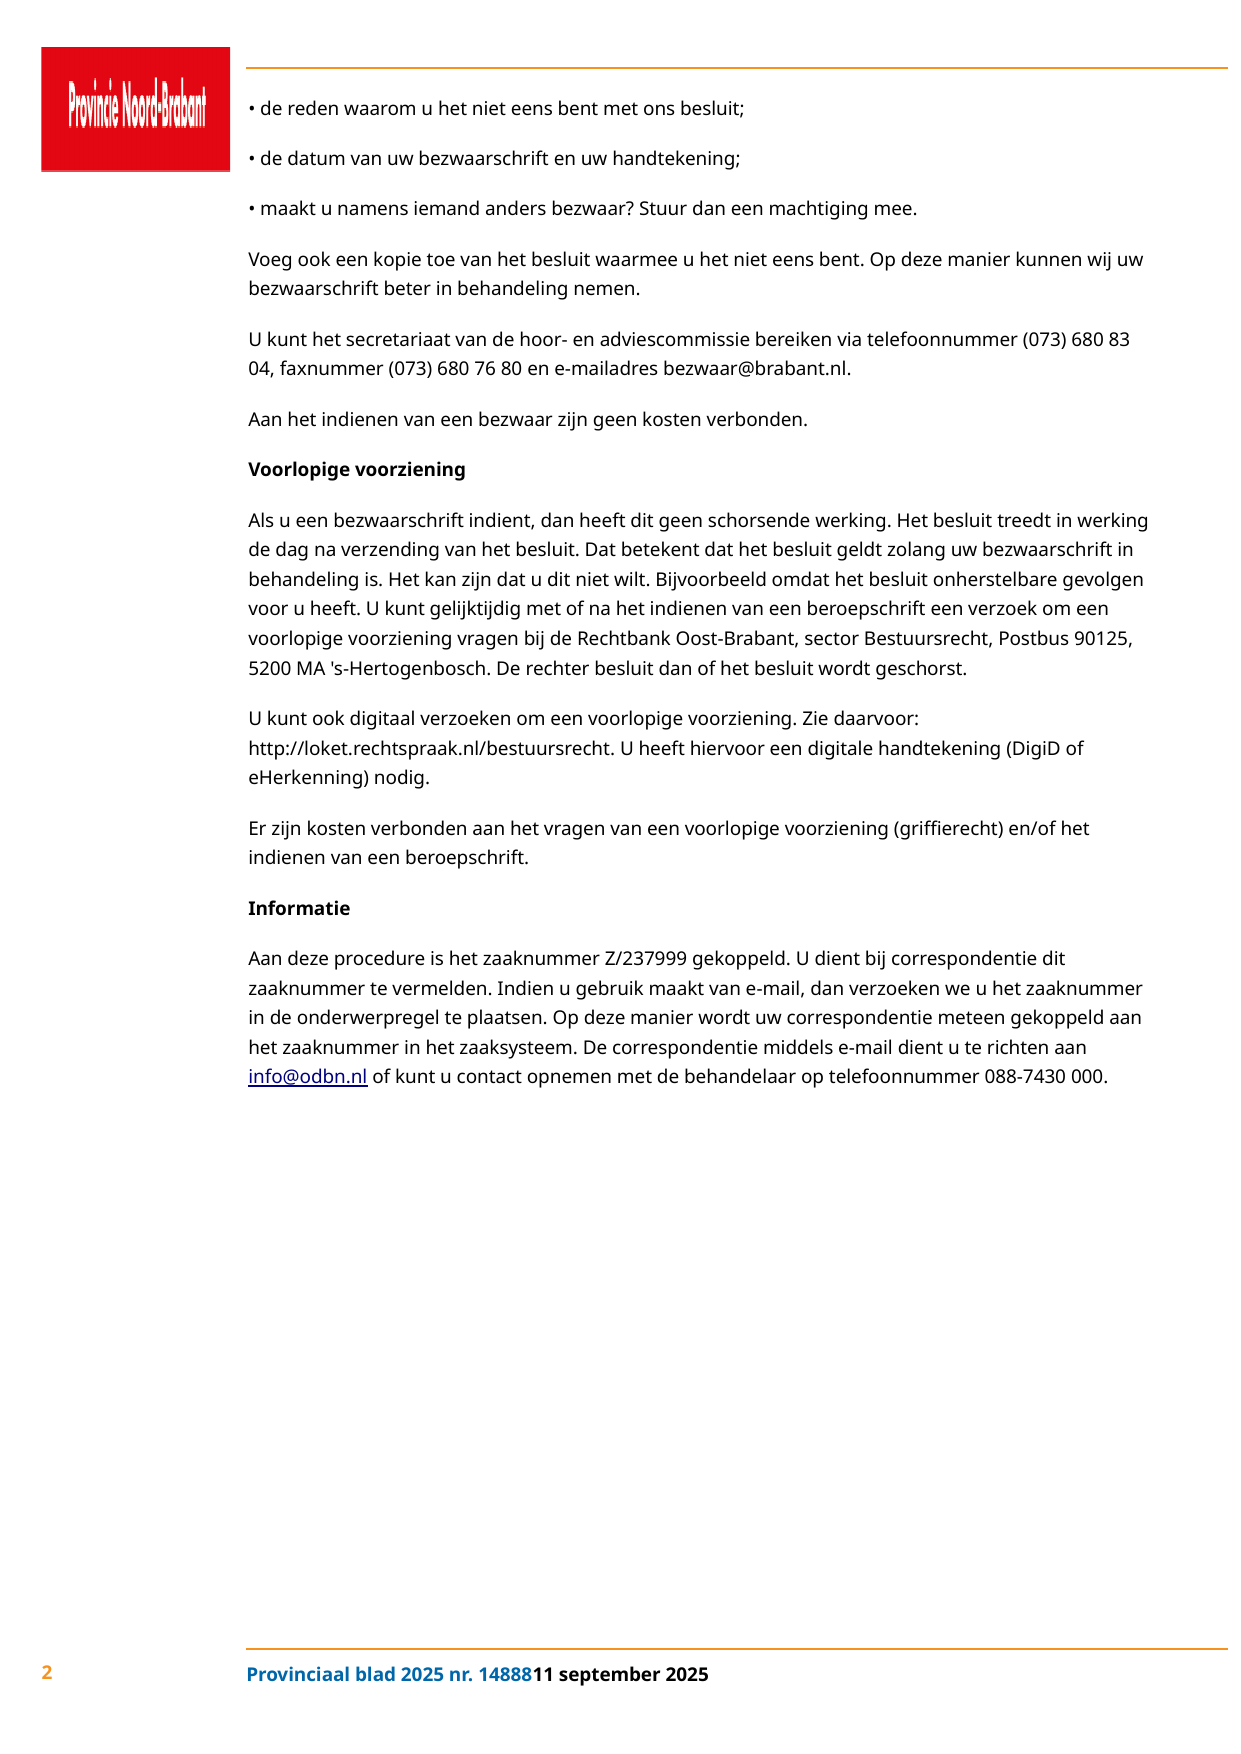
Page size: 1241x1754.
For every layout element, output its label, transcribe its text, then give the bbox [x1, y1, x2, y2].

text U kunt het secretariaat van de hoor- en adviescommissie bereiken via telefoonnummer (073) 680 83 04, faxnummer (073) 680 76 80 en e-mailadres bezwaar@brabant.nl. [248, 326, 1152, 381]
text • de datum van uw bezwaarschrift en uw handtekening; [248, 145, 1152, 171]
text Aan deze procedure is het zaaknummer Z/237999 gekoppeld. U dient bij correspondentie dit zaaknummer te vermelden. Indien u gebruik maakt van e-mail, dan verzoeken we u het zaaknummer in de onderwerpregel te plaatsen. Op deze manier wordt uw correspondentie meteen gekoppeld aan het zaaknummer in het zaaksysteem. De correspondentie middels e-mail dient u te richten aan info@odbn.nl of kunt u contact opnemen met de behandelaar op telefoonnummer 088-7430 000. [248, 945, 1152, 1089]
text Voeg ook een kopie toe van het besluit waarmee u het niet eens bent. Op deze manier kunnen wij uw bezwaarschrift beter in behandeling nemen. [248, 246, 1152, 301]
text Voorlopige voorziening [248, 456, 1152, 482]
text U kunt ook digitaal verzoeken om een voorlopige voorziening. Zie daarvoor: http://loket.rechtspraak.nl/bestuursrecht. U heeft hiervoor een digitale handtekening (DigiD of eHerkenning) nodig. [248, 705, 1152, 790]
picture [41, 47, 231, 172]
text Informatie [248, 895, 1152, 921]
text • de reden waarom u het niet eens bent met ons besluit; [248, 95, 1152, 121]
text • maakt u namens iemand anders bezwaar? Stuur dan een machtiging mee. [248, 196, 1152, 221]
text Als u een bezwaarschrift indient, dan heeft dit geen schorsende werking. Het besluit treedt in werking de dag na verzending van het besluit. Dat betekent dat het besluit geldt zolang uw bezwaarschrift in behandeling is. Het kan zijn dat u dit niet wilt. Bijvoorbeeld omdat het besluit onherstelbare gevolgen voor u heeft. U kunt gelijktijdig met of na het indienen van een beroepschrift een verzoek om een voorlopige voorziening vragen bij de Rechtbank Oost-Brabant, sector Bestuursrecht, Postbus 90125, 5200 MA 's‑Hertogenbosch. De rechter besluit dan of het besluit wordt geschorst. [248, 507, 1152, 681]
text Aan het indienen van een bezwaar zijn geen kosten verbonden. [248, 406, 1152, 432]
text Er zijn kosten verbonden aan het vragen van een voorlopige voorziening (griffierecht) en/of het indienen van een beroepschrift. [248, 815, 1152, 870]
